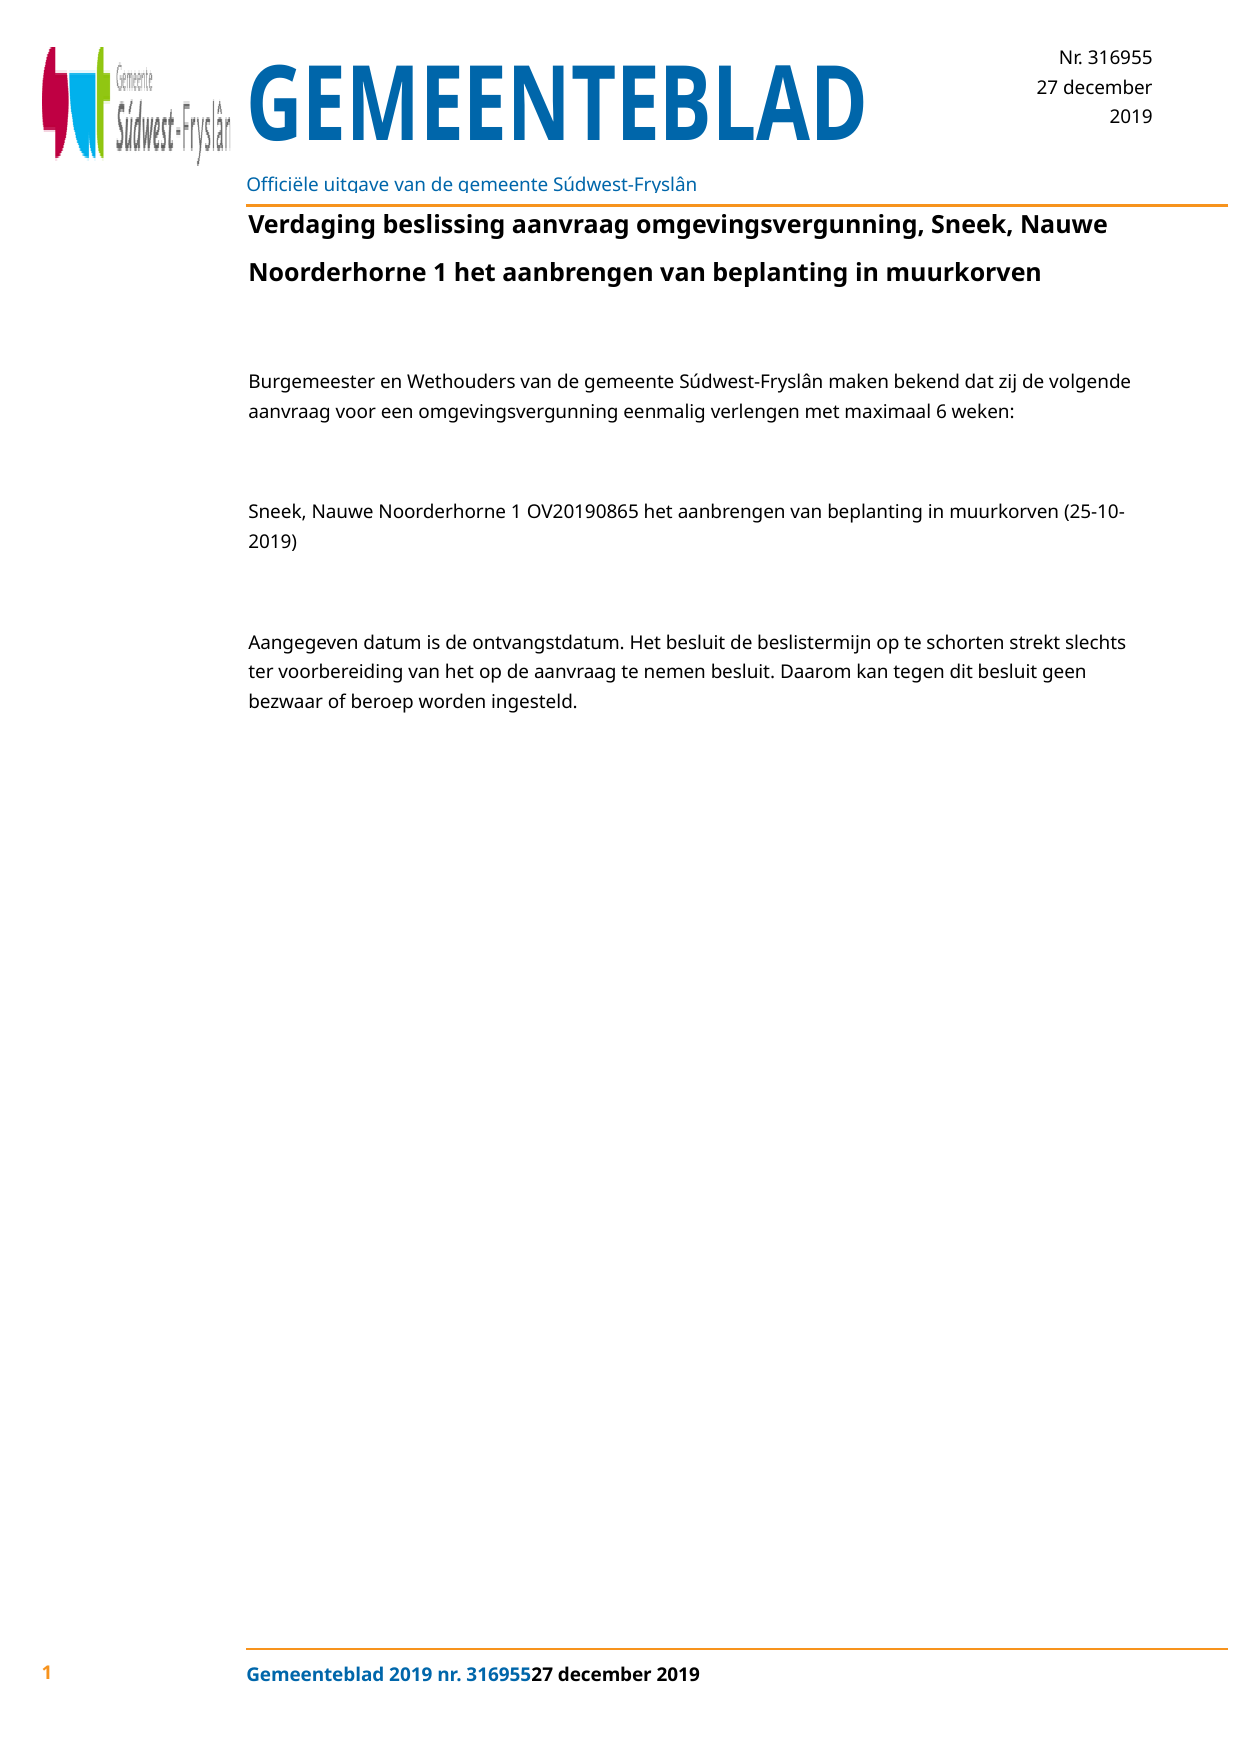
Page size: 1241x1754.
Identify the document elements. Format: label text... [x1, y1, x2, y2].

text Aangegeven datum is de ontvangstdatum. Het besluit de beslistermijn op te schorten strekt slechts ter voorbereiding van het op de aanvraag te nemen besluit. Daarom kan tegen dit besluit geen bezwaar of beroep worden ingesteld. [248, 629, 1152, 714]
picture [41, 47, 231, 172]
text Sneek, Nauwe Noorderhorne 1 OV20190865 het aanbrengen van beplanting in muurkorven (25-10-2019) [248, 499, 1152, 554]
text Burgemeester en Wethouders van de gemeente Súdwest-Fryslân maken bekend dat zij de volgende aanvraag voor een omgevingsvergunning eenmalig verlengen met maximaal 6 weken: [248, 368, 1152, 424]
text Verdaging beslissing aanvraag omgevingsvergunning, Sneek, Nauwe Noorderhorne 1 het aanbrengen van beplanting in muurkorven [248, 207, 1152, 288]
